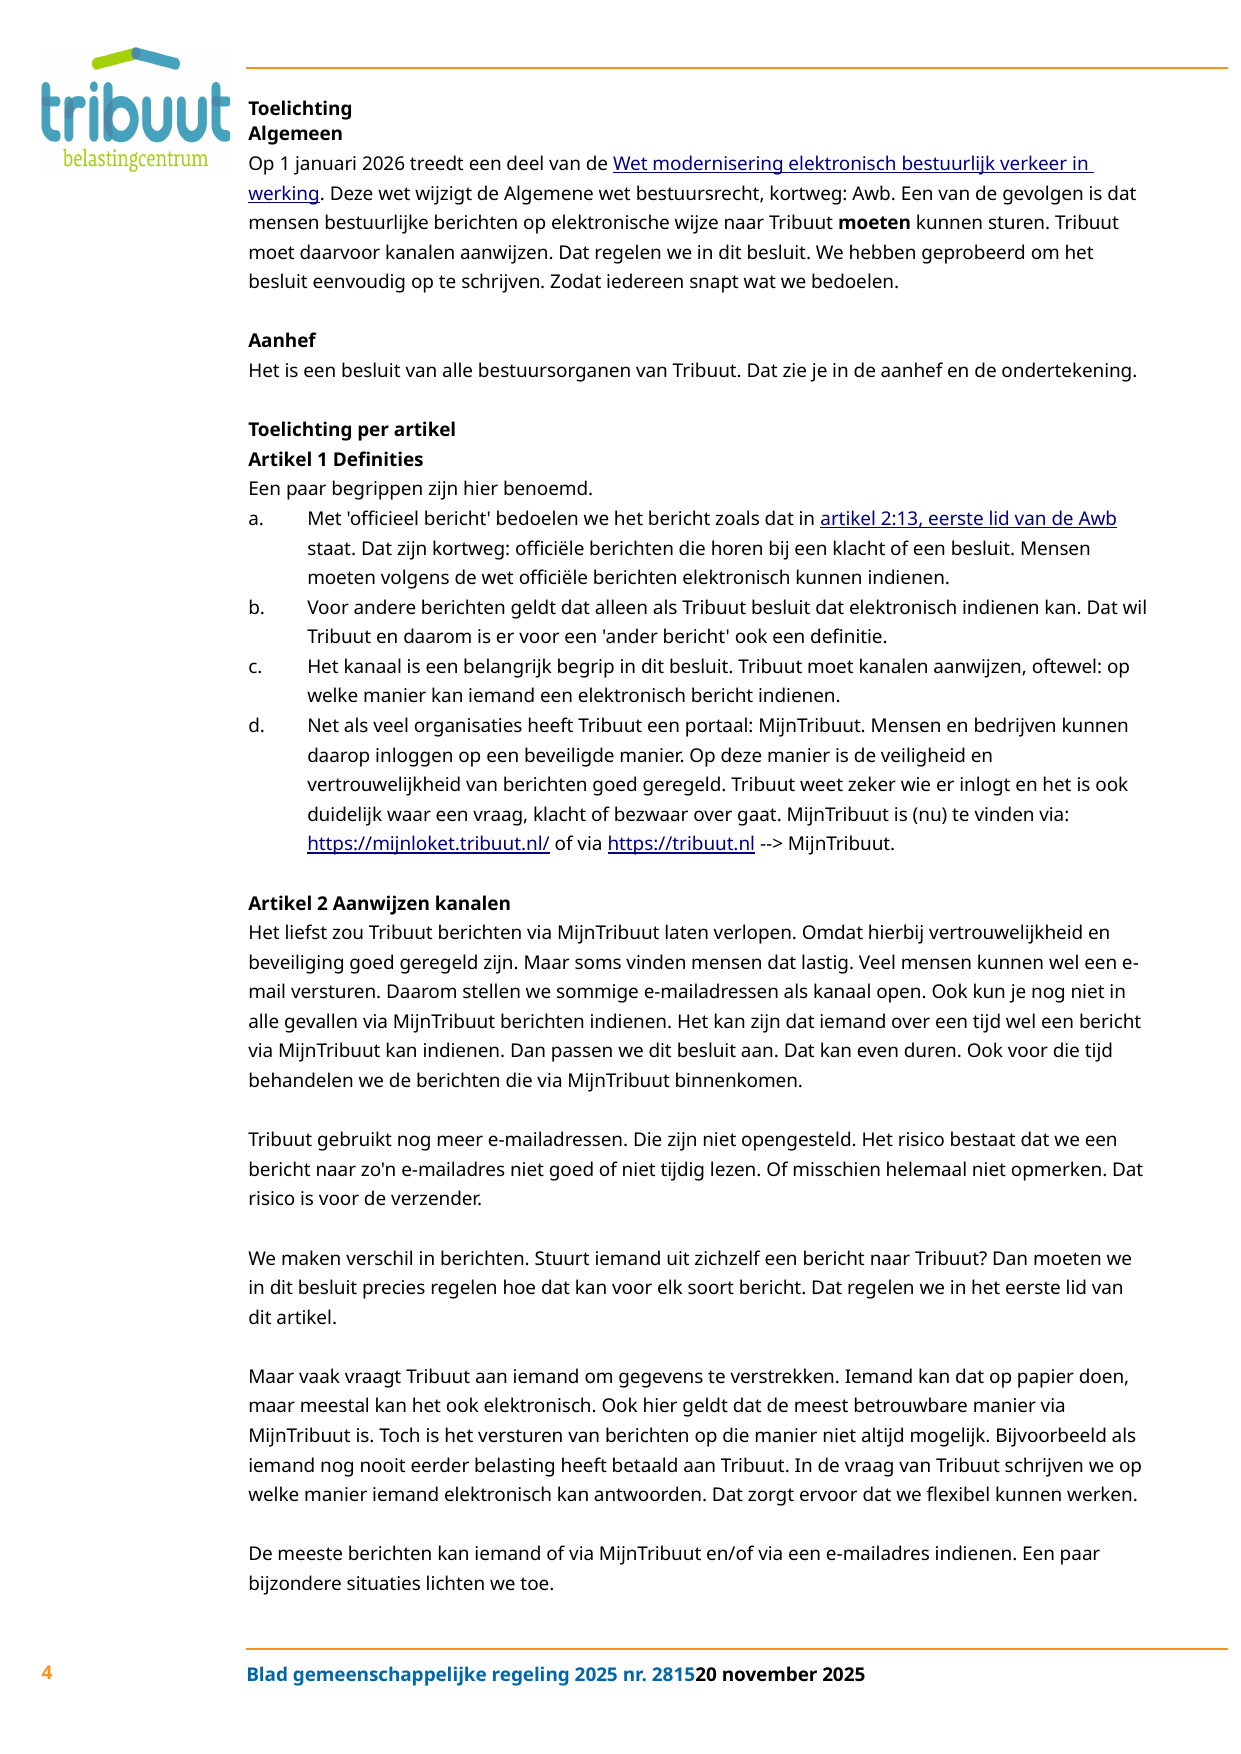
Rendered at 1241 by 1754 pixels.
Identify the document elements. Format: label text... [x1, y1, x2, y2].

text We maken verschil in berichten. Stuurt iemand uit zichzelf een bericht naar Tribuut? Dan moeten we in dit besluit precies regelen hoe dat kan voor elk soort bericht. Dat regelen we in het eerste lid van dit artikel. [248, 1245, 1152, 1330]
text De meeste berichten kan iemand of via MijnTribuut en/of via een e-mailadres indienen. Een paar bijzondere situaties lichten we toe. [248, 1541, 1152, 1596]
text Tribuut gebruikt nog meer e-mailadressen. Die zijn niet opengesteld. Het risico bestaat dat we een bericht naar zo'n e-mailadres niet goed of niet tijdig lezen. Of misschien helemaal niet opmerken. Dat risico is voor de verzender. [248, 1126, 1152, 1211]
text Artikel 2 Aanwijzen kanalen [248, 890, 1152, 916]
text Het liefst zou Tribuut berichten via MijnTribuut laten verlopen. Omdat hierbij vertrouwelijkheid en beveiliging goed geregeld zijn. Maar soms vinden mensen dat lastig. Veel mensen kunnen wel een e-mail versturen. Daarom stellen we sommige e-mailadressen als kanaal open. Ook kun je nog niet in alle gevallen via MijnTribuut berichten indienen. Het kan zijn dat iemand over een tijd wel een bericht via MijnTribuut kan indienen. Dan passen we dit besluit aan. Dat kan even duren. Ook voor die tijd behandelen we de berichten die via MijnTribuut binnenkomen. [248, 919, 1152, 1093]
text Een paar begrippen zijn hier benoemd. [248, 476, 1152, 501]
text Aanhef [248, 328, 1152, 353]
list Het kanaal is een belangrijk begrip in dit besluit. Tribuut moet kanalen aanwijzen, oftewel: op welke manier kan iemand een elektronisch bericht indienen. [248, 653, 1152, 708]
text Het is een besluit van alle bestuursorganen van Tribuut. Dat zie je in de aanhef en de ondertekening. [248, 357, 1152, 383]
text Algemeen [248, 121, 1152, 146]
list Net als veel organisaties heeft Tribuut een portaal: MijnTribuut. Mensen en bedrijven kunnen daarop inloggen op een beveiligde manier. Op deze manier is de veiligheid en vertrouwelijkheid van berichten goed geregeld. Tribuut weet zeker wie er inlogt en het is ook duidelijk waar een vraag, klacht of bezwaar over gaat. MijnTribuut is (nu) te vinden via: https://mijnloket.tribuut.nl/ of via https://tribuut.nl --> MijnTribuut. [248, 712, 1152, 856]
picture [41, 47, 231, 172]
text Toelichting per artikel [248, 416, 1152, 442]
text Artikel 1 Definities [248, 446, 1152, 472]
list Met 'officieel bericht' bedoelen we het bericht zoals dat in artikel 2:13, eerste lid van de Awb staat. Dat zijn kortweg: officiële berichten die horen bij een klacht of een besluit. Mensen moeten volgens de wet officiële berichten elektronisch kunnen indienen. [248, 505, 1152, 590]
text Op 1 januari 2026 treedt een deel van de Wet modernisering elektronisch bestuurlijk verkeer in werking. Deze wet wijzigt de Algemene wet bestuursrecht, kortweg: Awb. Een van de gevolgen is dat mensen bestuurlijke berichten op elektronische wijze naar Tribuut moeten kunnen sturen. Tribuut moet daarvoor kanalen aanwijzen. Dat regelen we in dit besluit. We hebben geprobeerd om het besluit eenvoudig op te schrijven. Zodat iedereen snapt wat we bedoelen. [248, 150, 1152, 294]
text Maar vaak vraagt Tribuut aan iemand om gegevens te verstrekken. Iemand kan dat op papier doen, maar meestal kan het ook elektronisch. Ook hier geldt dat de meest betrouwbare manier via MijnTribuut is. Toch is het versturen van berichten op die manier niet altijd mogelijk. Bijvoorbeeld als iemand nog nooit eerder belasting heeft betaald aan Tribuut. In de vraag van Tribuut schrijven we op welke manier iemand elektronisch kan antwoorden. Dat zorgt ervoor dat we flexibel kunnen werken. [248, 1363, 1152, 1507]
list Voor andere berichten geldt dat alleen als Tribuut besluit dat elektronisch indienen kan. Dat wil Tribuut en daarom is er voor een 'ander bericht' ook een definitie. [248, 594, 1152, 649]
text Toelichting [248, 95, 1152, 121]
